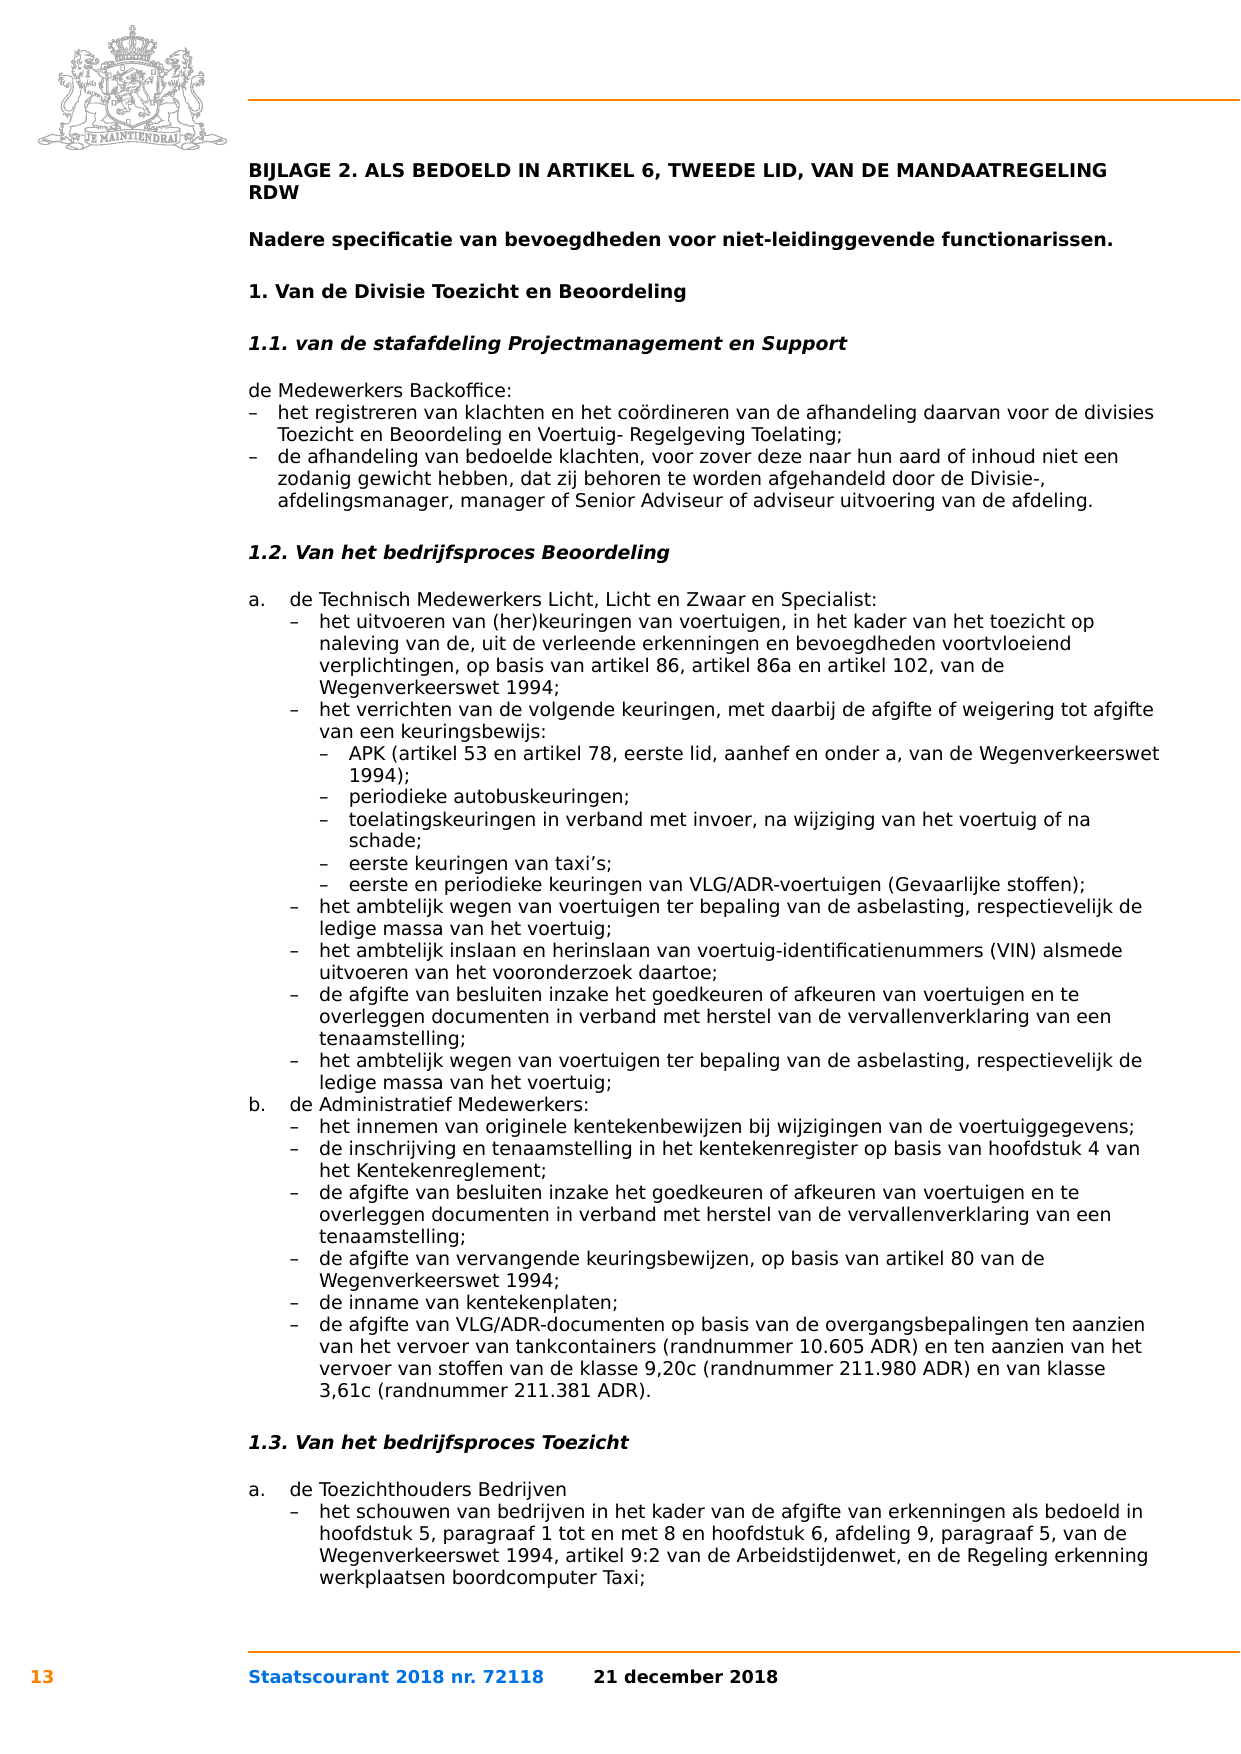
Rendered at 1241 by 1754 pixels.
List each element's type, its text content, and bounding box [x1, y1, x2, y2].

text – de afgifte van besluiten inzake het goedkeuren of afkeuren van voertuigen en te overleggen documenten in verband met herstel van de vervallenverklaring van een tenaamstelling; [289, 1182, 1163, 1248]
text – het registreren van klachten en het coördineren van de afhandeling daarvan voor de divisies Toezicht en Beoordeling en Voertuig- Regelgeving Toelating; [248, 402, 1163, 446]
text – het schouwen van bedrijven in het kader van de afgifte van erkenningen als bedoeld in hoofdstuk 5, paragraaf 1 tot en met 8 en hoofdstuk 6, afdeling 9, paragraaf 5, van de Wegenverkeerswet 1994, artikel 9:2 van de Arbeidstijdenwet, en de Regeling erkenning werkplaatsen boordcomputer Taxi; [289, 1501, 1163, 1589]
text de Medewerkers Backoffice: [248, 380, 1163, 402]
text – eerste keuringen van taxi’s; [319, 852, 1163, 874]
text a. de Toezichthouders Bedrijven [248, 1479, 1163, 1501]
text – het innemen van originele kentekenbewijzen bij wijzigingen van de voertuiggegevens; [289, 1116, 1163, 1138]
text – het ambtelijk wegen van voertuigen ter bepaling van de asbelasting, respectievelijk de ledige massa van het voertuig; [289, 896, 1163, 940]
text – het ambtelijk inslaan en herinslaan van voertuig-identificatienummers (VIN) alsmede uitvoeren van het vooronderzoek daartoe; [289, 940, 1163, 984]
subtitle 1. Van de Divisie Toezicht en Beoordeling [248, 281, 1163, 303]
subtitle 1.1. van de stafafdeling Projectmanagement en Support [248, 333, 1163, 355]
text b. de Administratief Medewerkers: [248, 1094, 1163, 1116]
text – de inname van kentekenplaten; [289, 1292, 1163, 1314]
text – het uitvoeren van (her)keuringen van voertuigen, in het kader van het toezicht op naleving van de, uit de verleende erkenningen en bevoegdheden voortvloeiend verplichtingen, op basis van artikel 86, artikel 86a en artikel 102, van de Wegenverkeerswet 1994; [289, 611, 1163, 698]
text – de afhandeling van bedoelde klachten, voor zover deze naar hun aard of inhoud niet een zodanig gewicht hebben, dat zij behoren te worden afgehandeld door de Divisie-, afdelingsmanager, manager of Senior Adviseur of adviseur uitvoering van de afdeling. [248, 446, 1163, 512]
subtitle 1.2. Van het bedrijfsproces Beoordeling [248, 542, 1163, 564]
text – eerste en periodieke keuringen van VLG/ADR-voertuigen (Gevaarlijke stoffen); [319, 874, 1163, 896]
text – APK (artikel 53 en artikel 78, eerste lid, aanhef en onder a, van de Wegenverkeerswet 1994); [319, 742, 1163, 786]
text – het ambtelijk wegen van voertuigen ter bepaling van de asbelasting, respectievelijk de ledige massa van het voertuig; [289, 1050, 1163, 1094]
text – periodieke autobuskeuringen; [319, 786, 1163, 808]
subtitle 1.3. Van het bedrijfsproces Toezicht [248, 1432, 1163, 1454]
text – de afgifte van besluiten inzake het goedkeuren of afkeuren van voertuigen en te overleggen documenten in verband met herstel van de vervallenverklaring van een tenaamstelling; [289, 984, 1163, 1050]
text – toelatingskeuringen in verband met invoer, na wijziging van het voertuig of na schade; [319, 808, 1163, 852]
text – de afgifte van vervangende keuringsbewijzen, op basis van artikel 80 van de Wegenverkeerswet 1994; [289, 1248, 1163, 1292]
subtitle BIJLAGE 2. ALS BEDOELD IN ARTIKEL 6, TWEEDE LID, VAN DE MANDAATREGELING RDW [248, 160, 1163, 204]
picture [38, 25, 227, 150]
text – het verrichten van de volgende keuringen, met daarbij de afgifte of weigering tot afgifte van een keuringsbewijs: [289, 698, 1163, 742]
text – de afgifte van VLG/ADR-documenten op basis van de overgangsbepalingen ten aanzien van het vervoer van tankcontainers (randnummer 10.605 ADR) en ten aanzien van het vervoer van stoffen van de klasse 9,20c (randnummer 211.980 ADR) en van klasse 3,61c (randnummer 211.381 ADR). [289, 1314, 1163, 1402]
text a. de Technisch Medewerkers Licht, Licht en Zwaar en Specialist: [248, 589, 1163, 611]
text Nadere specificatie van bevoegdheden voor niet-leidinggevende functionarissen. [248, 229, 1163, 251]
text – de inschrijving en tenaamstelling in het kentekenregister op basis van hoofdstuk 4 van het Kentekenreglement; [289, 1138, 1163, 1182]
